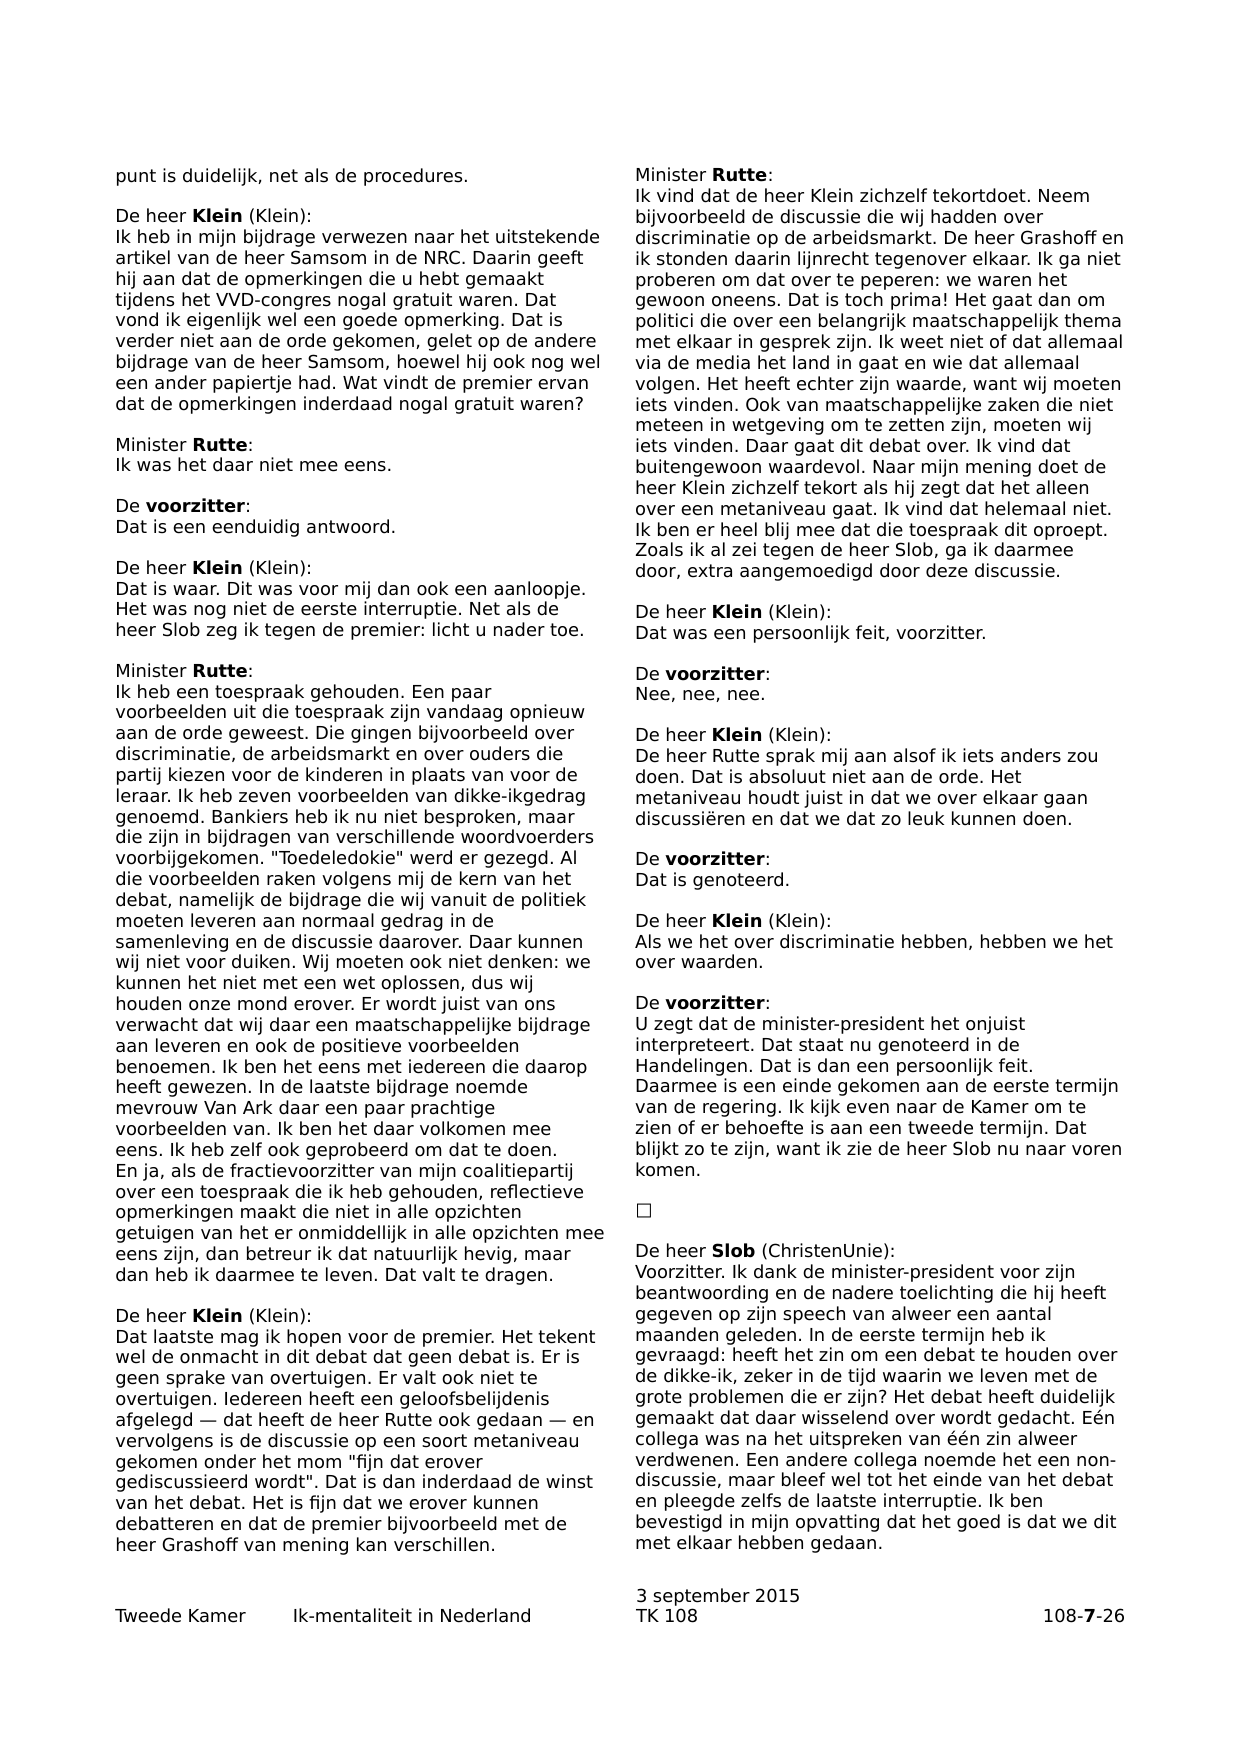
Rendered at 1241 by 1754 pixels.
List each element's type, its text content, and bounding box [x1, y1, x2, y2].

text Dat laatste mag ik hopen voor de premier. Het tekent wel de onmacht in dit debat dat geen debat is. Er is geen sprake van overtuigen. Er valt ook niet te overtuigen. Iedereen heeft een geloofsbelijdenis afgelegd — dat heeft de heer Rutte ook gedaan — en vervolgens is de discussie op een soort metaniveau gekomen onder het mom "fijn dat erover gediscussieerd wordt". Dat is dan inderdaad de winst van het debat. Het is fijn dat we erover kunnen debatteren en dat de premier bijvoorbeeld met de heer Grashoff van mening kan verschillen. [115, 1326, 605, 1556]
text De voorzitter: [115, 496, 605, 517]
text Minister Rutte: [635, 165, 1125, 186]
text De heer Rutte sprak mij aan alsof ik iets anders zou doen. Dat is absoluut niet aan de orde. Het metaniveau houdt juist in dat we over elkaar gaan discussiëren en dat we dat zo leuk kunnen doen. [635, 746, 1125, 829]
text De heer Klein (Klein): [115, 206, 605, 227]
text Dat is een eenduidig antwoord. [115, 517, 605, 537]
text punt is duidelijk, net als de procedures. [115, 165, 605, 186]
text De heer Klein (Klein): [115, 557, 605, 578]
text Ik was het daar niet mee eens. [115, 455, 605, 476]
text Voorzitter. Ik dank de minister-president voor zijn beantwoording en de nadere toelichting die hij heeft gegeven op zijn speech van alweer een aantal maanden geleden. In de eerste termijn heb ik gevraagd: heeft het zin om een debat te houden over de dikke-ik, zeker in de tijd waarin we leven met de grote problemen die er zijn? Het debat heeft duidelijk gemaakt dat daar wisselend over wordt gedacht. Eén collega was na het uitspreken van één zin alweer verdwenen. Een andere collega noemde het een non-discussie, maar bleef wel tot het einde van het debat en pleegde zelfs de laatste interruptie. Ik ben bevestigd in mijn opvatting dat het goed is dat we dit met elkaar hebben gedaan. [635, 1262, 1125, 1553]
text Dat is waar. Dit was voor mij dan ook een aanloopje. Het was nog niet de eerste interruptie. Net als de heer Slob zeg ik tegen de premier: licht u nader toe. [115, 578, 605, 641]
text Minister Rutte: [115, 434, 605, 455]
text U zegt dat de minister-president het onjuist interpreteert. Dat staat nu genoteerd in de Handelingen. Dat is dan een persoonlijk feit. [635, 1014, 1125, 1076]
text De voorzitter: [635, 849, 1125, 870]
text Als we het over discriminatie hebben, hebben we het over waarden. [635, 931, 1125, 973]
text En ja, als de fractievoorzitter van mijn coalitiepartij over een toespraak die ik heb gehouden, reflectieve opmerkingen maakt die niet in alle opzichten getuigen van het er onmiddellijk in alle opzichten mee eens zijn, dan betreur ik dat natuurlijk hevig, maar dan heb ik daarmee te leven. Dat valt te dragen. [115, 1161, 605, 1286]
text De heer Klein (Klein): [635, 725, 1125, 746]
text Ik heb in mijn bijdrage verwezen naar het uitstekende artikel van de heer Samsom in de NRC. Daarin geeft hij aan dat de opmerkingen die u hebt gemaakt tijdens het VVD-congres nogal gratuit waren. Dat vond ik eigenlijk wel een goede opmerking. Dat is verder niet aan de orde gekomen, gelet op de andere bijdrage van de heer Samsom, hoewel hij ook nog wel een ander papiertje had. Wat vindt de premier ervan dat de opmerkingen inderdaad nogal gratuit waren? [115, 227, 605, 414]
text De heer Klein (Klein): [635, 602, 1125, 623]
text Ik heb een toespraak gehouden. Een paar voorbeelden uit die toespraak zijn vandaag opnieuw aan de orde geweest. Die gingen bijvoorbeeld over discriminatie, de arbeidsmarkt en over ouders die partij kiezen voor de kinderen in plaats van voor de leraar. Ik heb zeven voorbeelden van dikke-ikgedrag genoemd. Bankiers heb ik nu niet besproken, maar die zijn in bijdragen van verschillende woordvoerders voorbijgekomen. "Toedeledokie" werd er gezegd. Al die voorbeelden raken volgens mij de kern van het debat, namelijk de bijdrage die wij vanuit de politiek moeten leveren aan normaal gedrag in de samenleving en de discussie daarover. Daar kunnen wij niet voor duiken. Wij moeten ook niet denken: we kunnen het niet met een wet oplossen, dus wij houden onze mond erover. Er wordt juist van ons verwacht dat wij daar een maatschappelijke bijdrage aan leveren en ook de positieve voorbeelden benoemen. Ik ben het eens met iedereen die daarop heeft gewezen. In de laatste bijdrage noemde mevrouw Van Ark daar een paar prachtige voorbeelden van. Ik ben het daar volkomen mee eens. Ik heb zelf ook geprobeerd om dat te doen. [115, 681, 605, 1161]
text De heer Klein (Klein): [115, 1306, 605, 1326]
text De voorzitter: [635, 993, 1125, 1014]
text Ik vind dat de heer Klein zichzelf tekortdoet. Neem bijvoorbeeld de discussie die wij hadden over discriminatie op de arbeidsmarkt. De heer Grashoff en ik stonden daarin lijnrecht tegenover elkaar. Ik ga niet proberen om dat over te peperen: we waren het gewoon oneens. Dat is toch prima! Het gaat dan om politici die over een belangrijk maatschappelijk thema met elkaar in gesprek zijn. Ik weet niet of dat allemaal via de media het land in gaat en wie dat allemaal volgen. Het heeft echter zijn waarde, want wij moeten iets vinden. Ook van maatschappelijke zaken die niet meteen in wetgeving om te zetten zijn, moeten wij iets vinden. Daar gaat dit debat over. Ik vind dat buitengewoon waardevol. Naar mijn mening doet de heer Klein zichzelf tekort als hij zegt dat het alleen over een metaniveau gaat. Ik vind dat helemaal niet. Ik ben er heel blij mee dat die toespraak dit oproept. Zoals ik al zei tegen de heer Slob, ga ik daarmee door, extra aangemoedigd door deze discussie. [635, 186, 1125, 582]
text Daarmee is een einde gekomen aan de eerste termijn van de regering. Ik kijk even naar de Kamer om te zien of er behoefte is aan een tweede termijn. Dat blijkt zo te zijn, want ik zie de heer Slob nu naar voren komen. [635, 1076, 1125, 1180]
text De heer Slob (ChristenUnie): [635, 1241, 1125, 1262]
text Nee, nee, nee. [635, 684, 1125, 705]
text Dat is genoteerd. [635, 870, 1125, 891]
text De heer Klein (Klein): [635, 911, 1125, 931]
text ⬜ [635, 1200, 1125, 1221]
text Dat was een persoonlijk feit, voorzitter. [635, 623, 1125, 643]
text De voorzitter: [635, 663, 1125, 684]
text Minister Rutte: [115, 661, 605, 681]
